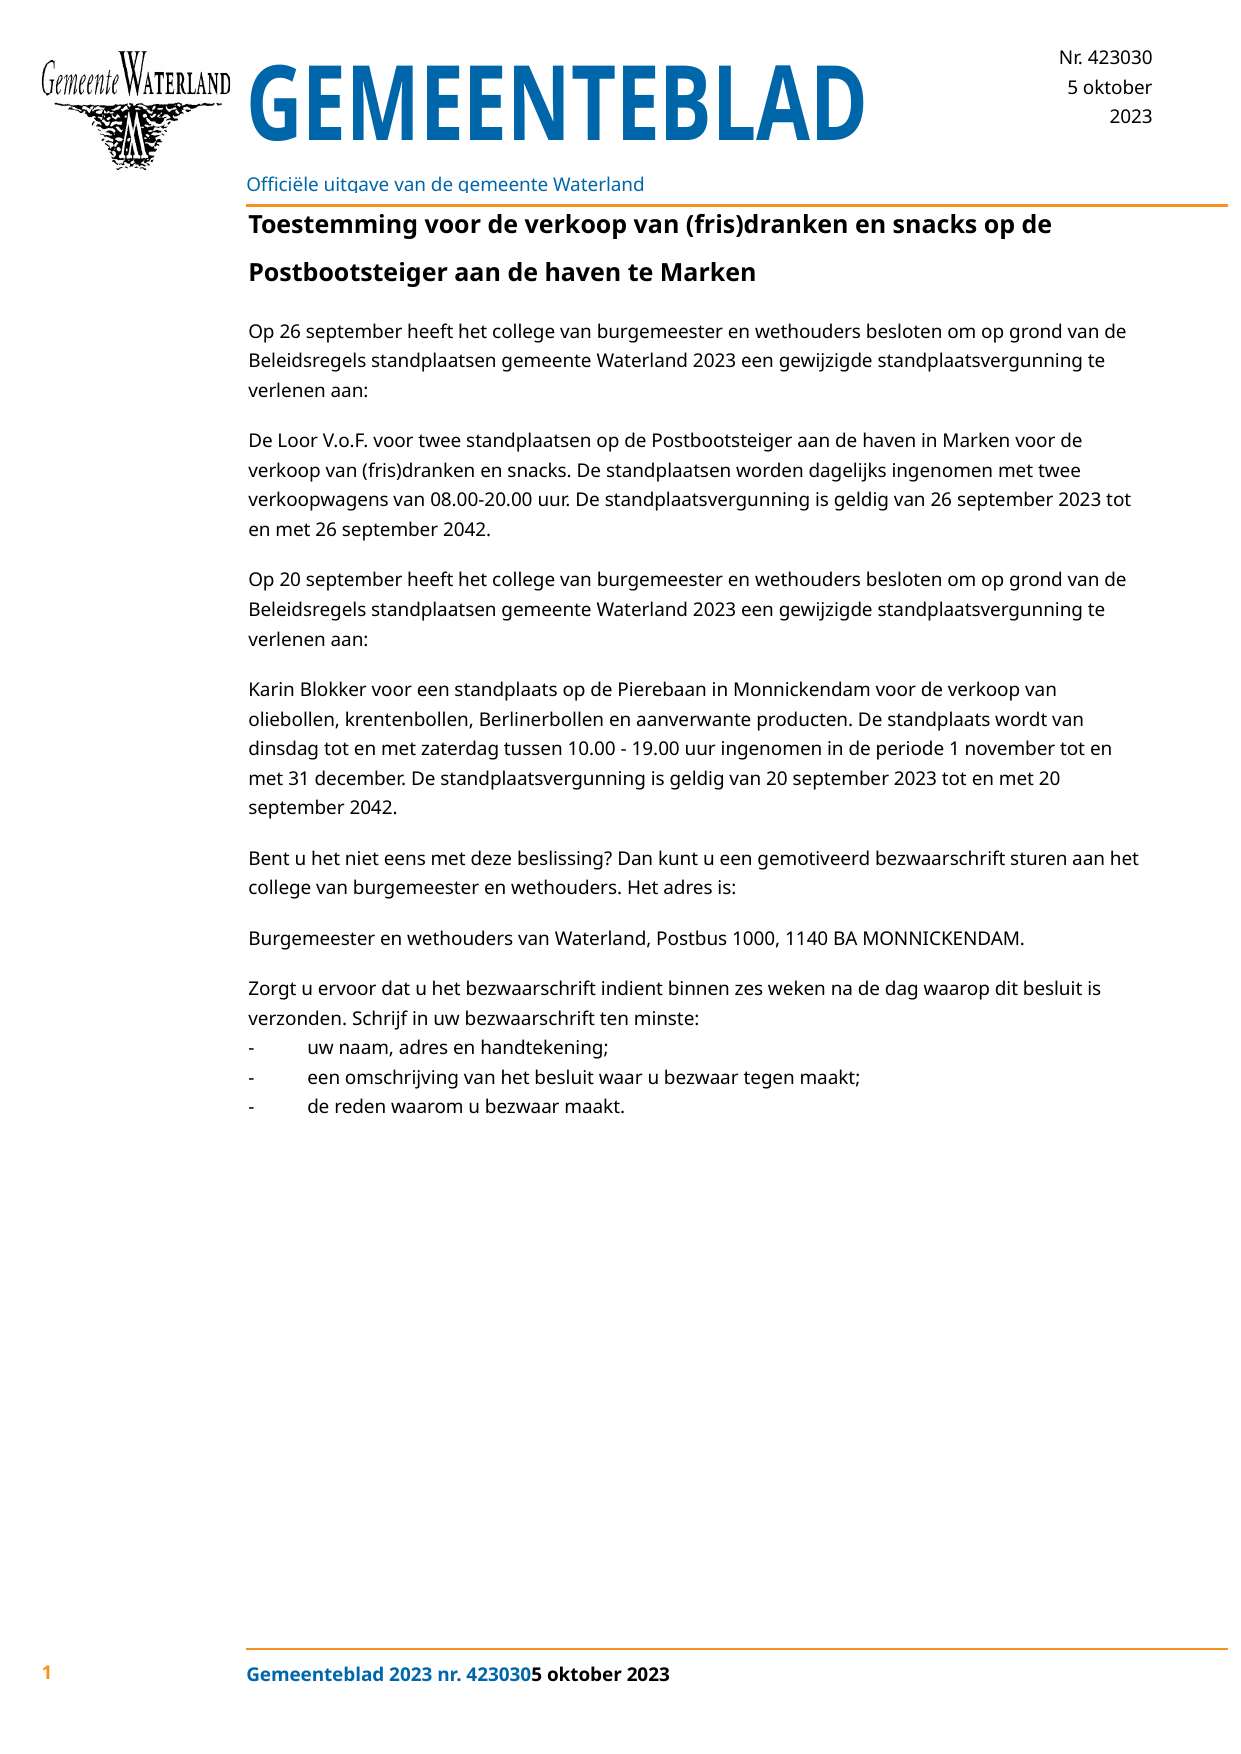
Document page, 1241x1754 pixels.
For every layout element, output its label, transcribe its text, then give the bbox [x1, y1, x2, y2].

text Op 20 september heeft het college van burgemeester en wethouders besloten om op grond van de Beleidsregels standplaatsen gemeente Waterland 2023 een gewijzigde standplaatsvergunning te verlenen aan: [248, 567, 1152, 652]
text Burgemeester en wethouders van Waterland, Postbus 1000, 1140 BA MONNICKENDAM. [248, 925, 1152, 951]
list uw naam, adres en handtekening; [248, 1034, 1152, 1060]
text Bent u het niet eens met deze beslissing? Dan kunt u een gemotiveerd bezwaarschrift sturen aan het college van burgemeester en wethouders. Het adres is: [248, 845, 1152, 900]
list een omschrijving van het besluit waar u bezwaar tegen maakt; [248, 1064, 1152, 1090]
text Zorgt u ervoor dat u het bezwaarschrift indient binnen zes weken na de dag waarop dit besluit is verzonden. Schrijf in uw bezwaarschrift ten minste: [248, 975, 1152, 1031]
text Karin Blokker voor een standplaats op de Pierebaan in Monnickendam voor de verkoop van oliebollen, krentenbollen, Berlinerbollen en aanverwante producten. De standplaats wordt van dinsdag tot en met zaterdag tussen 10.00 - 19.00 uur ingenomen in de periode 1 november tot en met 31 december. De standplaatsvergunning is geldig van 20 september 2023 tot en met 20 september 2042. [248, 676, 1152, 820]
text Toestemming voor de verkoop van (fris)dranken en snacks op de Postbootsteiger aan de haven te Marken [248, 207, 1152, 288]
picture [41, 47, 231, 172]
list de reden waarom u bezwaar maakt. [248, 1094, 1152, 1119]
text Op 26 september heeft het college van burgemeester en wethouders besloten om op grond van de Beleidsregels standplaatsen gemeente Waterland 2023 een gewijzigde standplaatsvergunning te verlenen aan: [248, 318, 1152, 403]
text De Loor V.o.F. voor twee standplaatsen op de Postbootsteiger aan de haven in Marken voor de verkoop van (fris)dranken en snacks. De standplaatsen worden dagelijks ingenomen met twee verkoopwagens van 08.00-20.00 uur. De standplaatsvergunning is geldig van 26 september 2023 tot en met 26 september 2042. [248, 427, 1152, 542]
